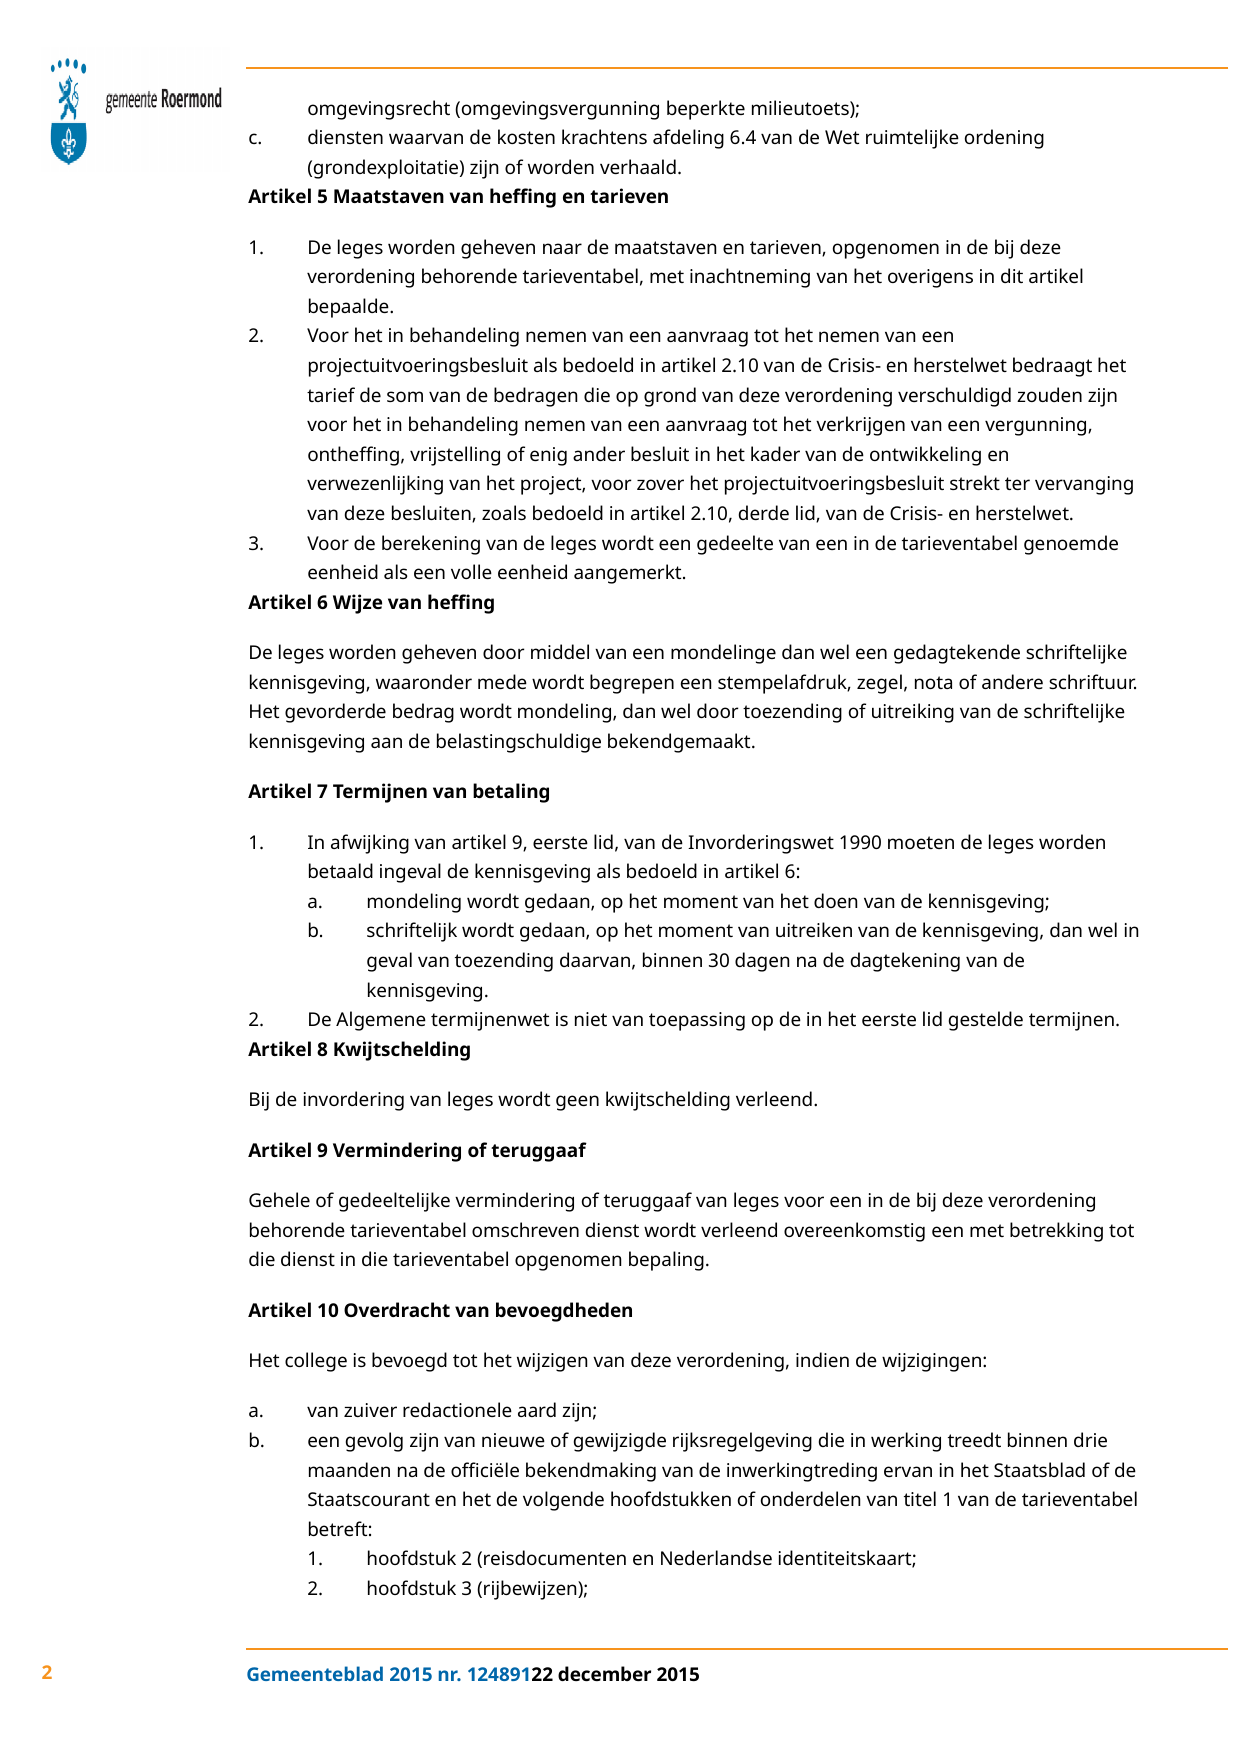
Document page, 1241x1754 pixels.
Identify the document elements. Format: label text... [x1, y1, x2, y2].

text De leges worden geheven door middel van een mondelinge dan wel een gedagtekende schriftelijke kennisgeving, waaronder mede wordt begrepen een stempelafdruk, zegel, nota of andere schriftuur. Het gevorderde bedrag wordt mondeling, dan wel door toezending of uitreiking van de schriftelijke kennisgeving aan de belastingschuldige bekendgemaakt. [248, 639, 1152, 754]
text Artikel 7 Termijnen van betaling [248, 778, 1152, 804]
text Artikel 6 Wijze van heffing [248, 589, 1152, 615]
list hoofdstuk 2 (reisdocumenten en Nederlandse identiteitskaart; [307, 1546, 1152, 1571]
list mondeling wordt gedaan, op het moment van het doen van de kennisgeving; [307, 888, 1152, 914]
list hoofdstuk 3 (rijbewijzen); [307, 1575, 1152, 1601]
list De Algemene termijnenwet is niet van toepassing op de in het eerste lid gestelde termijnen. [248, 1006, 1152, 1032]
list De leges worden geheven naar de maatstaven en tarieven, opgenomen in de bij deze verordening behorende tarieventabel, met inachtneming van het overigens in dit artikel bepaalde. [248, 234, 1152, 319]
list diensten waarvan de kosten krachtens afdeling 6.4 van de Wet ruimtelijke ordening (grondexploitatie) zijn of worden verhaald. [248, 124, 1152, 180]
list van zuiver redactionele aard zijn; [248, 1398, 1152, 1423]
picture [41, 47, 231, 172]
list omgevingsrecht (omgevingsvergunning beperkte milieutoets); [248, 95, 1152, 121]
list Voor de berekening van de leges wordt een gedeelte van een in de tarieventabel genoemde eenheid als een volle eenheid aangemerkt. [248, 530, 1152, 585]
text Artikel 5 Maatstaven van heffing en tarieven [248, 183, 1152, 209]
text Het college is bevoegd tot het wijzigen van deze verordening, indien de wijzigingen: [248, 1347, 1152, 1373]
text Artikel 9 Vermindering of teruggaaf [248, 1137, 1152, 1163]
text Artikel 8 Kwijtschelding [248, 1036, 1152, 1062]
text Artikel 10 Overdracht van bevoegdheden [248, 1297, 1152, 1323]
list een gevolg zijn van nieuwe of gewijzigde rijksregelgeving die in werking treedt binnen drie maanden na de officiële bekendmaking van de inwerkingtreding ervan in het Staatsblad of de Staatscourant en het de volgende hoofdstukken of onderdelen van titel 1 van de tarieventabel betreft: [248, 1427, 1152, 1542]
text Gehele of gedeeltelijke vermindering of teruggaaf van leges voor een in de bij deze verordening behorende tarieventabel omschreven dienst wordt verleend overeenkomstig een met betrekking tot die dienst in die tarieventabel opgenomen bepaling. [248, 1187, 1152, 1272]
list schriftelijk wordt gedaan, op het moment van uitreiken van de kennisgeving, dan wel in geval van toezending daarvan, binnen 30 dagen na de dagtekening van de kennisgeving. [307, 918, 1152, 1003]
list In afwijking van artikel 9, eerste lid, van de Invorderingswet 1990 moeten de leges worden betaald ingeval de kennisgeving als bedoeld in artikel 6: [248, 829, 1152, 884]
list Voor het in behandeling nemen van een aanvraag tot het nemen van een projectuitvoeringsbesluit als bedoeld in artikel 2.10 van de Crisis- en herstelwet bedraagt het tarief de som van de bedragen die op grond van deze verordening verschuldigd zouden zijn voor het in behandeling nemen van een aanvraag tot het verkrijgen van een vergunning, ontheffing, vrijstelling of enig ander besluit in het kader van de ontwikkeling en verwezenlijking van het project, voor zover het projectuitvoeringsbesluit strekt ter vervanging van deze besluiten, zoals bedoeld in artikel 2.10, derde lid, van de Crisis- en herstelwet. [248, 323, 1152, 526]
text Bij de invordering van leges wordt geen kwijtschelding verleend. [248, 1086, 1152, 1112]
